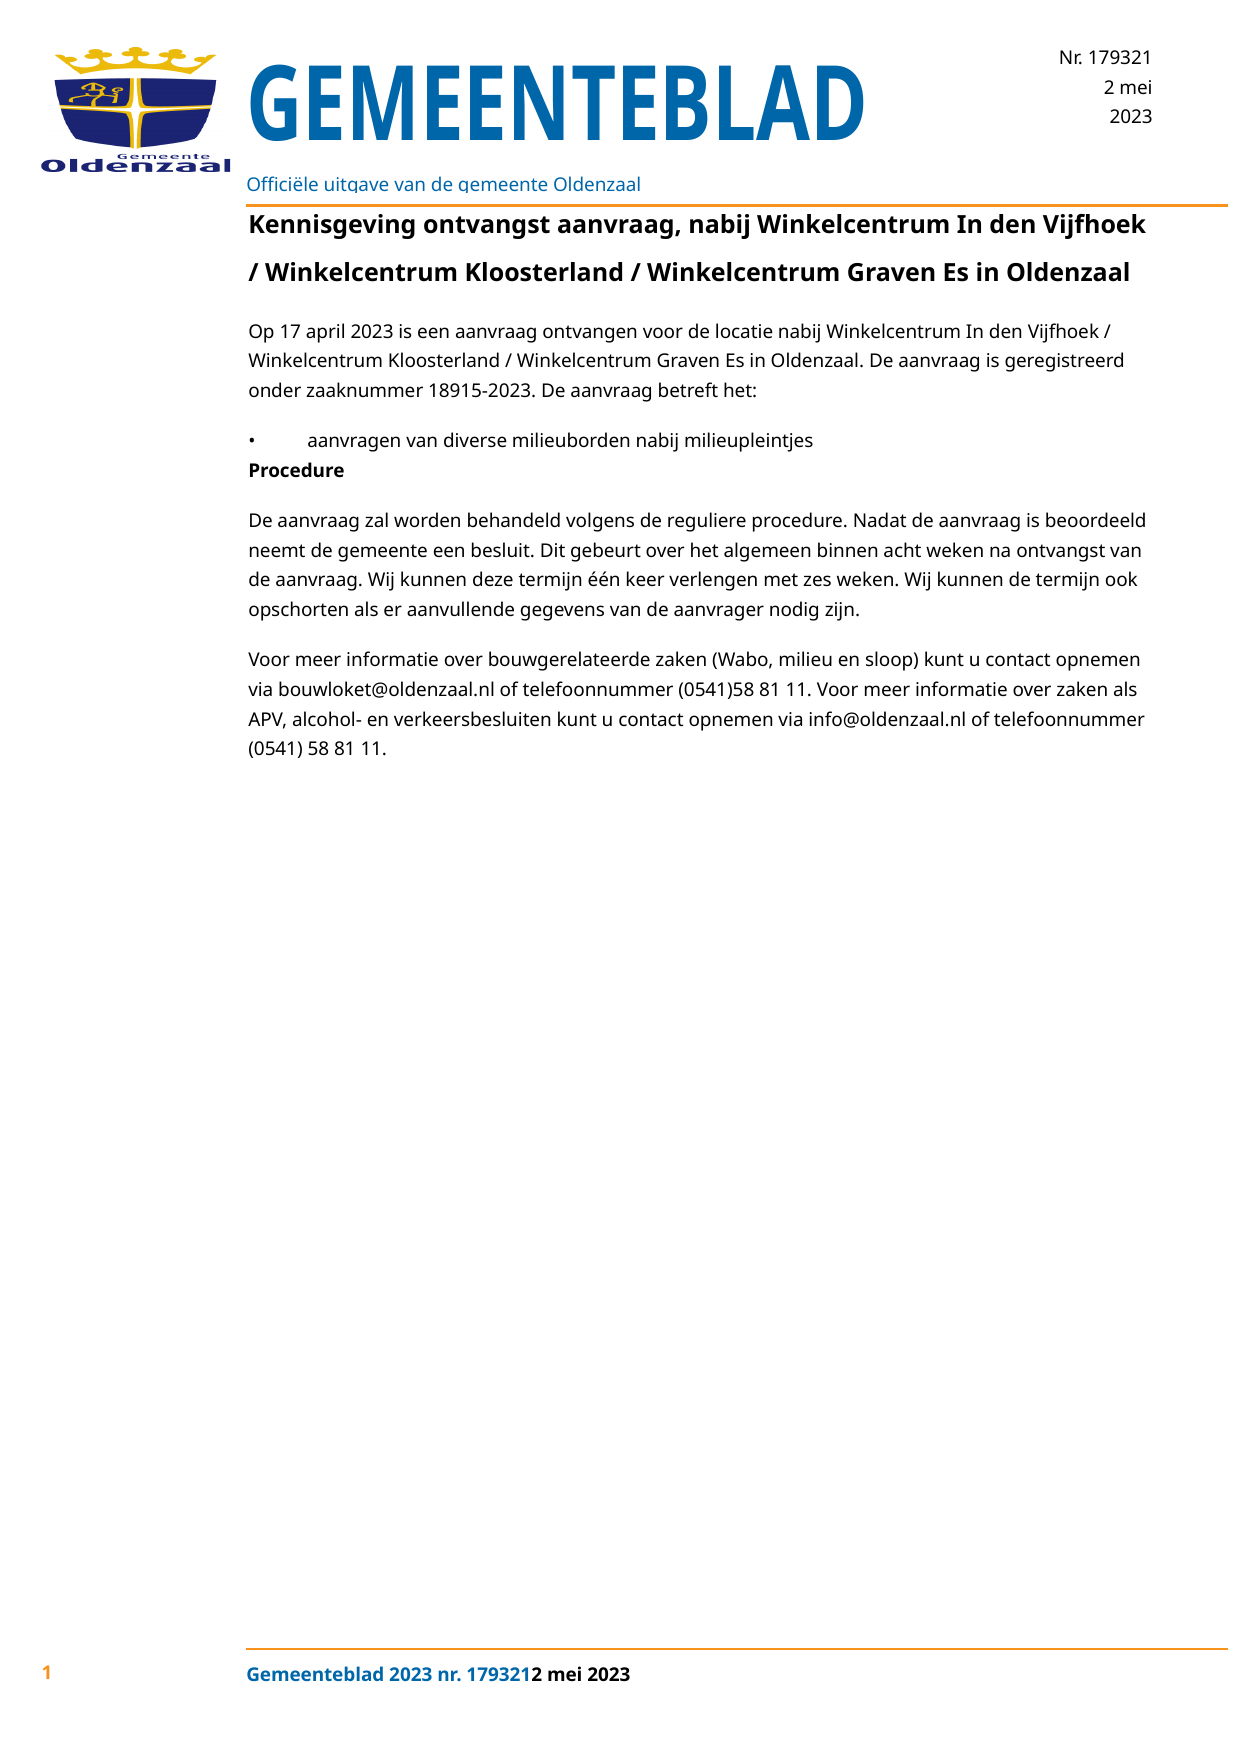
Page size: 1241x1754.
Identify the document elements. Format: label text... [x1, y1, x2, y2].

list aanvragen van diverse milieuborden nabij milieupleintjes [248, 427, 1152, 453]
text Voor meer informatie over bouwgerelateerde zaken (Wabo, milieu en sloop) kunt u contact opnemen via bouwloket@oldenzaal.nl of telefoonnummer (0541)58 81 11. Voor meer informatie over zaken als APV, alcohol- en verkeersbesluiten kunt u contact opnemen via info@oldenzaal.nl of telefoonnummer (0541) 58 81 11. [248, 647, 1152, 761]
text De aanvraag zal worden behandeld volgens de reguliere procedure. Nadat de aanvraag is beoordeeld neemt de gemeente een besluit. Dit gebeurt over het algemeen binnen acht weken na ontvangst van de aanvraag. Wij kunnen deze termijn één keer verlengen met zes weken. Wij kunnen de termijn ook opschorten als er aanvullende gegevens van de aanvrager nodig zijn. [248, 507, 1152, 622]
text Op 17 april 2023 is een aanvraag ontvangen voor de locatie nabij Winkelcentrum In den Vijfhoek / Winkelcentrum Kloosterland / Winkelcentrum Graven Es in Oldenzaal. De aanvraag is geregistreerd onder zaaknummer 18915-2023. De aanvraag betreft het: [248, 318, 1152, 403]
picture [41, 47, 231, 172]
text Procedure [248, 457, 1152, 483]
text Kennisgeving ontvangst aanvraag, nabij Winkelcentrum In den Vijfhoek / Winkelcentrum Kloosterland / Winkelcentrum Graven Es in Oldenzaal [248, 207, 1152, 288]
